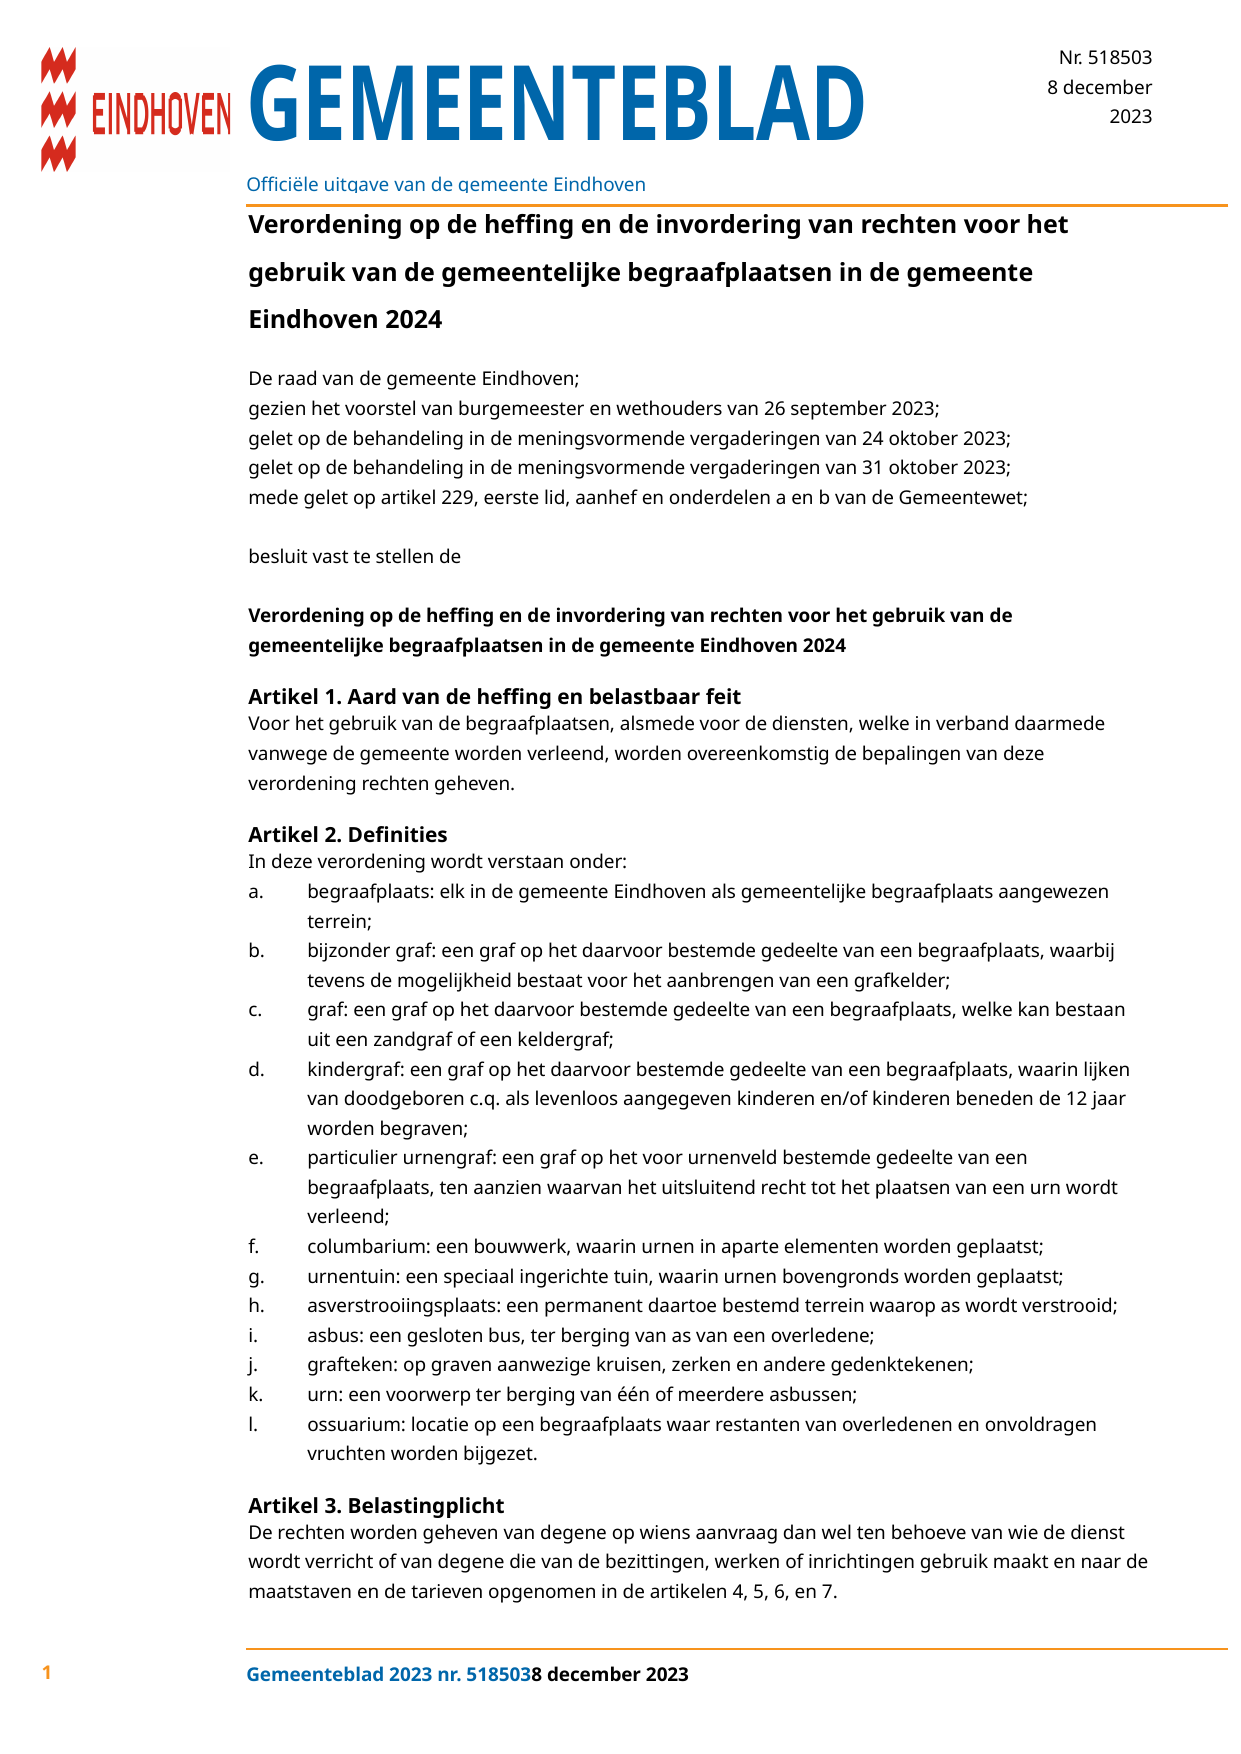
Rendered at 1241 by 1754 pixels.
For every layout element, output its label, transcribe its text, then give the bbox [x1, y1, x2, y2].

text De raad van de gemeente Eindhoven; [248, 366, 1152, 391]
list urnentuin: een speciaal ingerichte tuin, waarin urnen bovengronds worden geplaatst; [248, 1263, 1152, 1288]
list grafteken: op graven aanwezige kruisen, zerken en andere gedenktekenen; [248, 1352, 1152, 1377]
text gelet op de behandeling in de meningsvormende vergaderingen van 31 oktober 2023; [248, 454, 1152, 480]
text besluit vast te stellen de [248, 543, 1152, 569]
text mede gelet op artikel 229, eerste lid, aanhef en onderdelen a en b van de Gemeentewet; [248, 484, 1152, 509]
list particulier urnengraf: een graf op het voor urnenveld bestemde gedeelte van een begraafplaats, ten aanzien waarvan het uitsluitend recht tot het plaatsen van een urn wordt verleend; [248, 1144, 1152, 1229]
list columbarium: een bouwwerk, waarin urnen in aparte elementen worden geplaatst; [248, 1233, 1152, 1259]
picture [41, 47, 231, 172]
list asbus: een gesloten bus, ter berging van as van een overledene; [248, 1322, 1152, 1348]
list kindergraf: een graf op het daarvoor bestemde gedeelte van een begraafplaats, waarin lijken van doodgeboren c.q. als levenloos aangegeven kinderen en/of kinderen beneden de 12 jaar worden begraven; [248, 1056, 1152, 1141]
list bijzonder graf: een graf op het daarvoor bestemde gedeelte van een begraafplaats, waarbij tevens de mogelijkheid bestaat voor het aanbrengen van een grafkelder; [248, 937, 1152, 993]
text De rechten worden geheven van degene op wiens aanvraag dan wel ten behoeve van wie de dienst wordt verricht of van degene die van de bezittingen, werken of inrichtingen gebruik maakt en naar de maatstaven en de tarieven opgenomen in de artikelen 4, 5, 6, en 7. [248, 1519, 1152, 1604]
list begraafplaats: elk in de gemeente Eindhoven als gemeentelijke begraafplaats aangewezen terrein; [248, 878, 1152, 933]
list urn: een voorwerp ter berging van één of meerdere asbussen; [248, 1381, 1152, 1407]
text gezien het voorstel van burgemeester en wethouders van 26 september 2023; [248, 395, 1152, 421]
text Voor het gebruik van de begraafplaatsen, alsmede voor de diensten, welke in verband daarmede vanwege de gemeente worden verleend, worden overeenkomstig de bepalingen van deze verordening rechten geheven. [248, 711, 1152, 796]
list asverstrooiingsplaats: een permanent daartoe bestemd terrein waarop as wordt verstrooid; [248, 1292, 1152, 1318]
text gelet op de behandeling in de meningsvormende vergaderingen van 24 oktober 2023; [248, 425, 1152, 450]
text Artikel 2. Definities [248, 820, 1152, 849]
text Verordening op de heffing en de invordering van rechten voor het gebruik van de gemeentelijke begraafplaatsen in de gemeente Eindhoven 2024 [248, 602, 1152, 657]
list graf: een graf op het daarvoor bestemde gedeelte van een begraafplaats, welke kan bestaan uit een zandgraf of een keldergraf; [248, 997, 1152, 1052]
text Artikel 3. Belastingplicht [248, 1491, 1152, 1519]
list ossuarium: locatie op een begraafplaats waar restanten van overledenen en onvoldragen vruchten worden bijgezet. [248, 1411, 1152, 1466]
text Verordening op de heffing en de invordering van rechten voor het gebruik van de gemeentelijke begraafplaatsen in de gemeente Eindhoven 2024 [248, 207, 1152, 336]
text In deze verordening wordt verstaan onder: [248, 849, 1152, 874]
text Artikel 1. Aard van de heffing en belastbaar feit [248, 682, 1152, 711]
